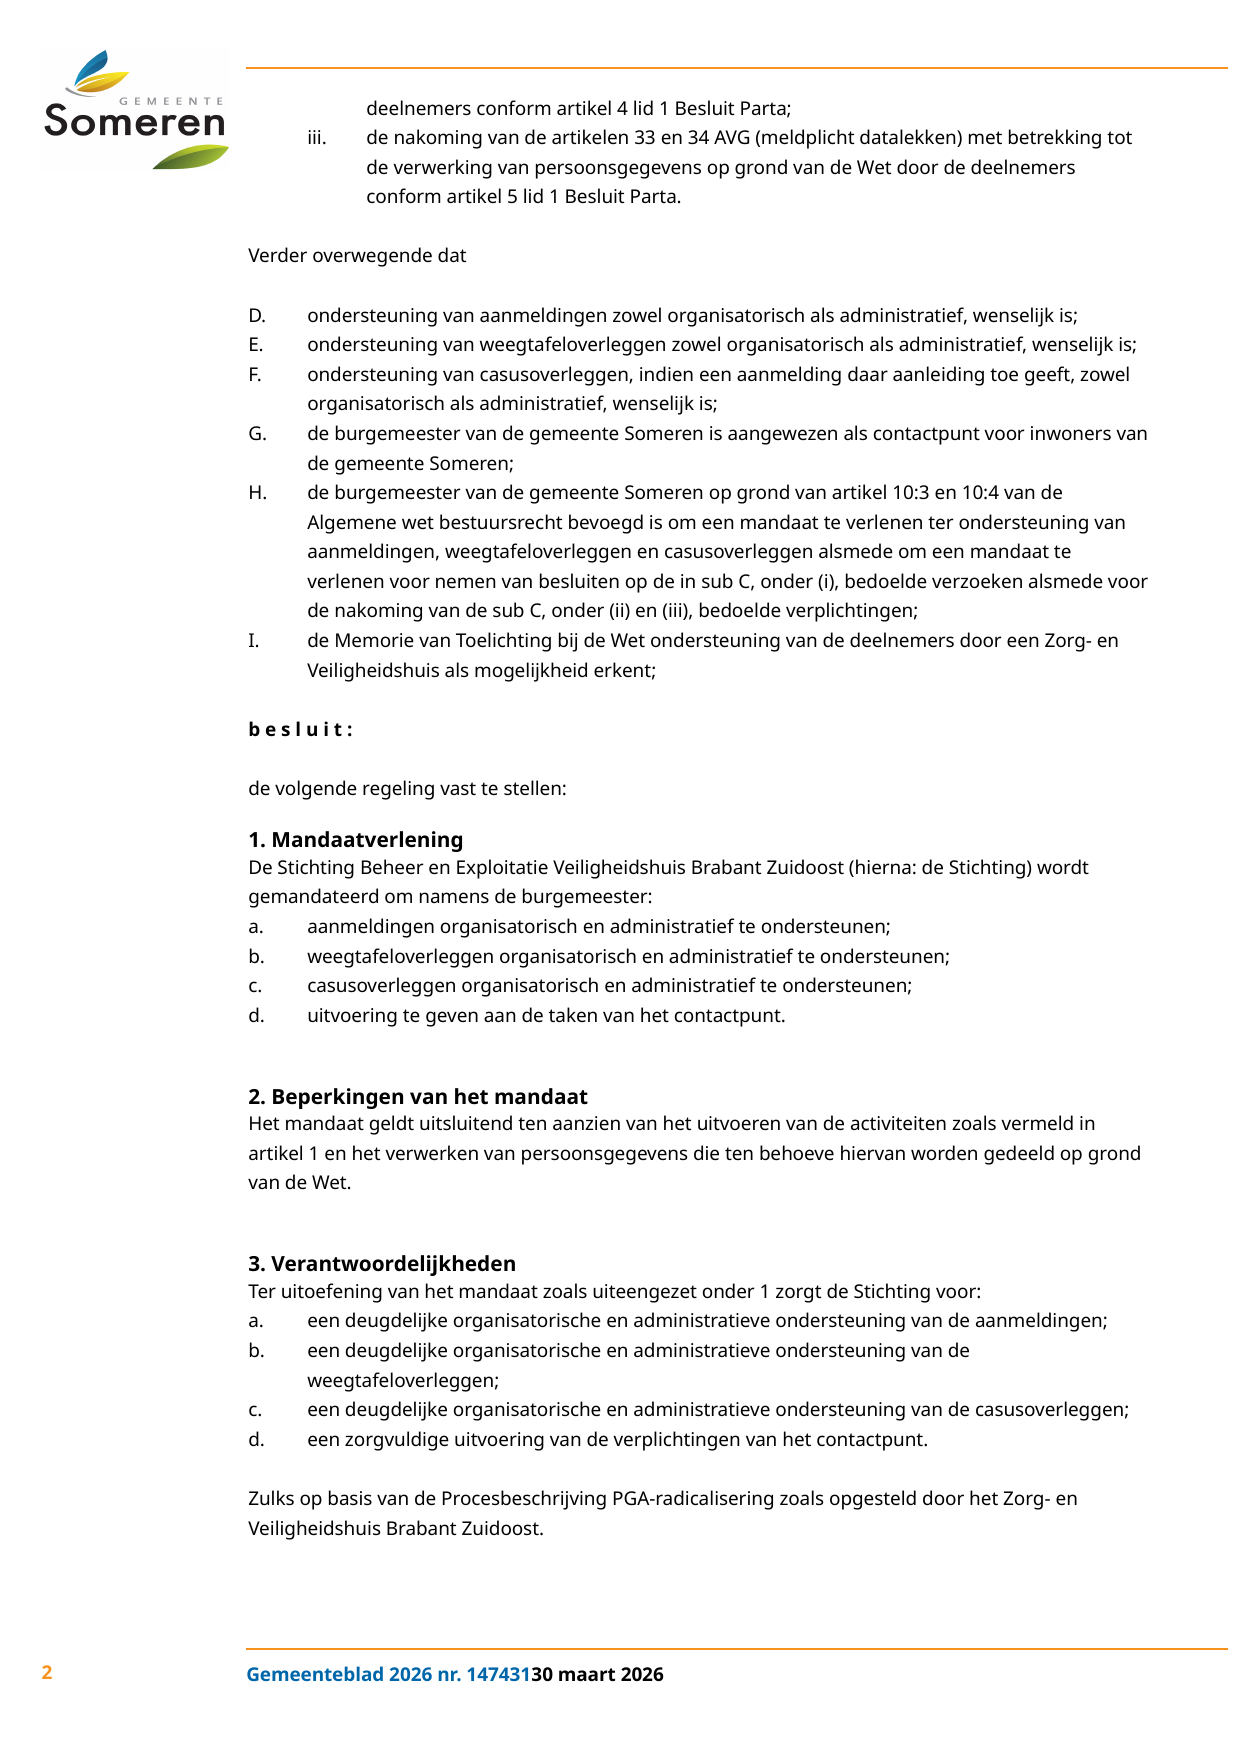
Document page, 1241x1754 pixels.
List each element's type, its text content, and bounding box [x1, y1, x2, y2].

picture [41, 47, 231, 172]
text Verder overwegende dat [248, 243, 1152, 268]
list ondersteuning van casusoverleggen, indien een aanmelding daar aanleiding toe geeft, zowel organisatorisch als administratief, wenselijk is; [248, 361, 1152, 416]
text de volgende regeling vast te stellen: [248, 775, 1152, 801]
list de Memorie van Toelichting bij de Wet ondersteuning van de deelnemers door een Zorg- en Veiligheidshuis als mogelijkheid erkent; [248, 627, 1152, 683]
text De Stichting Beheer en Exploitatie Veiligheidshuis Brabant Zuidoost (hierna: de Stichting) wordt gemandateerd om namens de burgemeester: [248, 854, 1152, 909]
list een zorgvuldige uitvoering van de verplichtingen van het contactpunt. [248, 1426, 1152, 1452]
list de burgemeester van de gemeente Someren is aangewezen als contactpunt voor inwoners van de gemeente Someren; [248, 420, 1152, 476]
list aanmeldingen organisatorisch en administratief te ondersteunen; [248, 913, 1152, 939]
list deelnemers conform artikel 4 lid 1 Besluit Parta; [307, 95, 1152, 121]
text Ter uitoefening van het mandaat zoals uiteengezet onder 1 zorgt de Stichting voor: [248, 1278, 1152, 1304]
list een deugdelijke organisatorische en administratieve ondersteuning van de weegtafeloverleggen; [248, 1337, 1152, 1392]
list casusoverleggen organisatorisch en administratief te ondersteunen; [248, 972, 1152, 998]
list een deugdelijke organisatorische en administratieve ondersteuning van de casusoverleggen; [248, 1396, 1152, 1422]
list ondersteuning van aanmeldingen zowel organisatorisch als administratief, wenselijk is; [248, 302, 1152, 328]
text Het mandaat geldt uitsluitend ten aanzien van het uitvoeren van de activiteiten zoals vermeld in artikel 1 en het verwerken van persoonsgegevens die ten behoeve hiervan worden gedeeld op grond van de Wet. [248, 1110, 1152, 1195]
text b e s l u i t : [248, 716, 1152, 742]
list de burgemeester van de gemeente Someren op grond van artikel 10:3 en 10:4 van de Algemene wet bestuursrecht bevoegd is om een mandaat te verlenen ter ondersteuning van aanmeldingen, weegtafeloverleggen en casusoverleggen alsmede om een mandaat te verlenen voor nemen van besluiten op de in sub C, onder (i), bedoelde verzoeken alsmede voor de nakoming van de sub C, onder (ii) en (iii), bedoelde verplichtingen; [248, 479, 1152, 623]
list uitvoering te geven aan de taken van het contactpunt. [248, 1002, 1152, 1028]
text 2. Beperkingen van het mandaat [248, 1082, 1152, 1110]
text Zulks op basis van de Procesbeschrijving PGA-radicalisering zoals opgesteld door het Zorg- en Veiligheidshuis Brabant Zuidoost. [248, 1485, 1152, 1540]
text 3. Verantwoordelijkheden [248, 1249, 1152, 1278]
list ondersteuning van weegtafeloverleggen zowel organisatorisch als administratief, wenselijk is; [248, 331, 1152, 357]
list een deugdelijke organisatorische en administratieve ondersteuning van de aanmeldingen; [248, 1308, 1152, 1333]
list weegtafeloverleggen organisatorisch en administratief te ondersteunen; [248, 943, 1152, 968]
list de nakoming van de artikelen 33 en 34 AVG (meldplicht datalekken) met betrekking tot de verwerking van persoonsgegevens op grond van de Wet door de deelnemers conform artikel 5 lid 1 Besluit Parta. [307, 124, 1152, 209]
text 1. Mandaatverlening [248, 826, 1152, 854]
